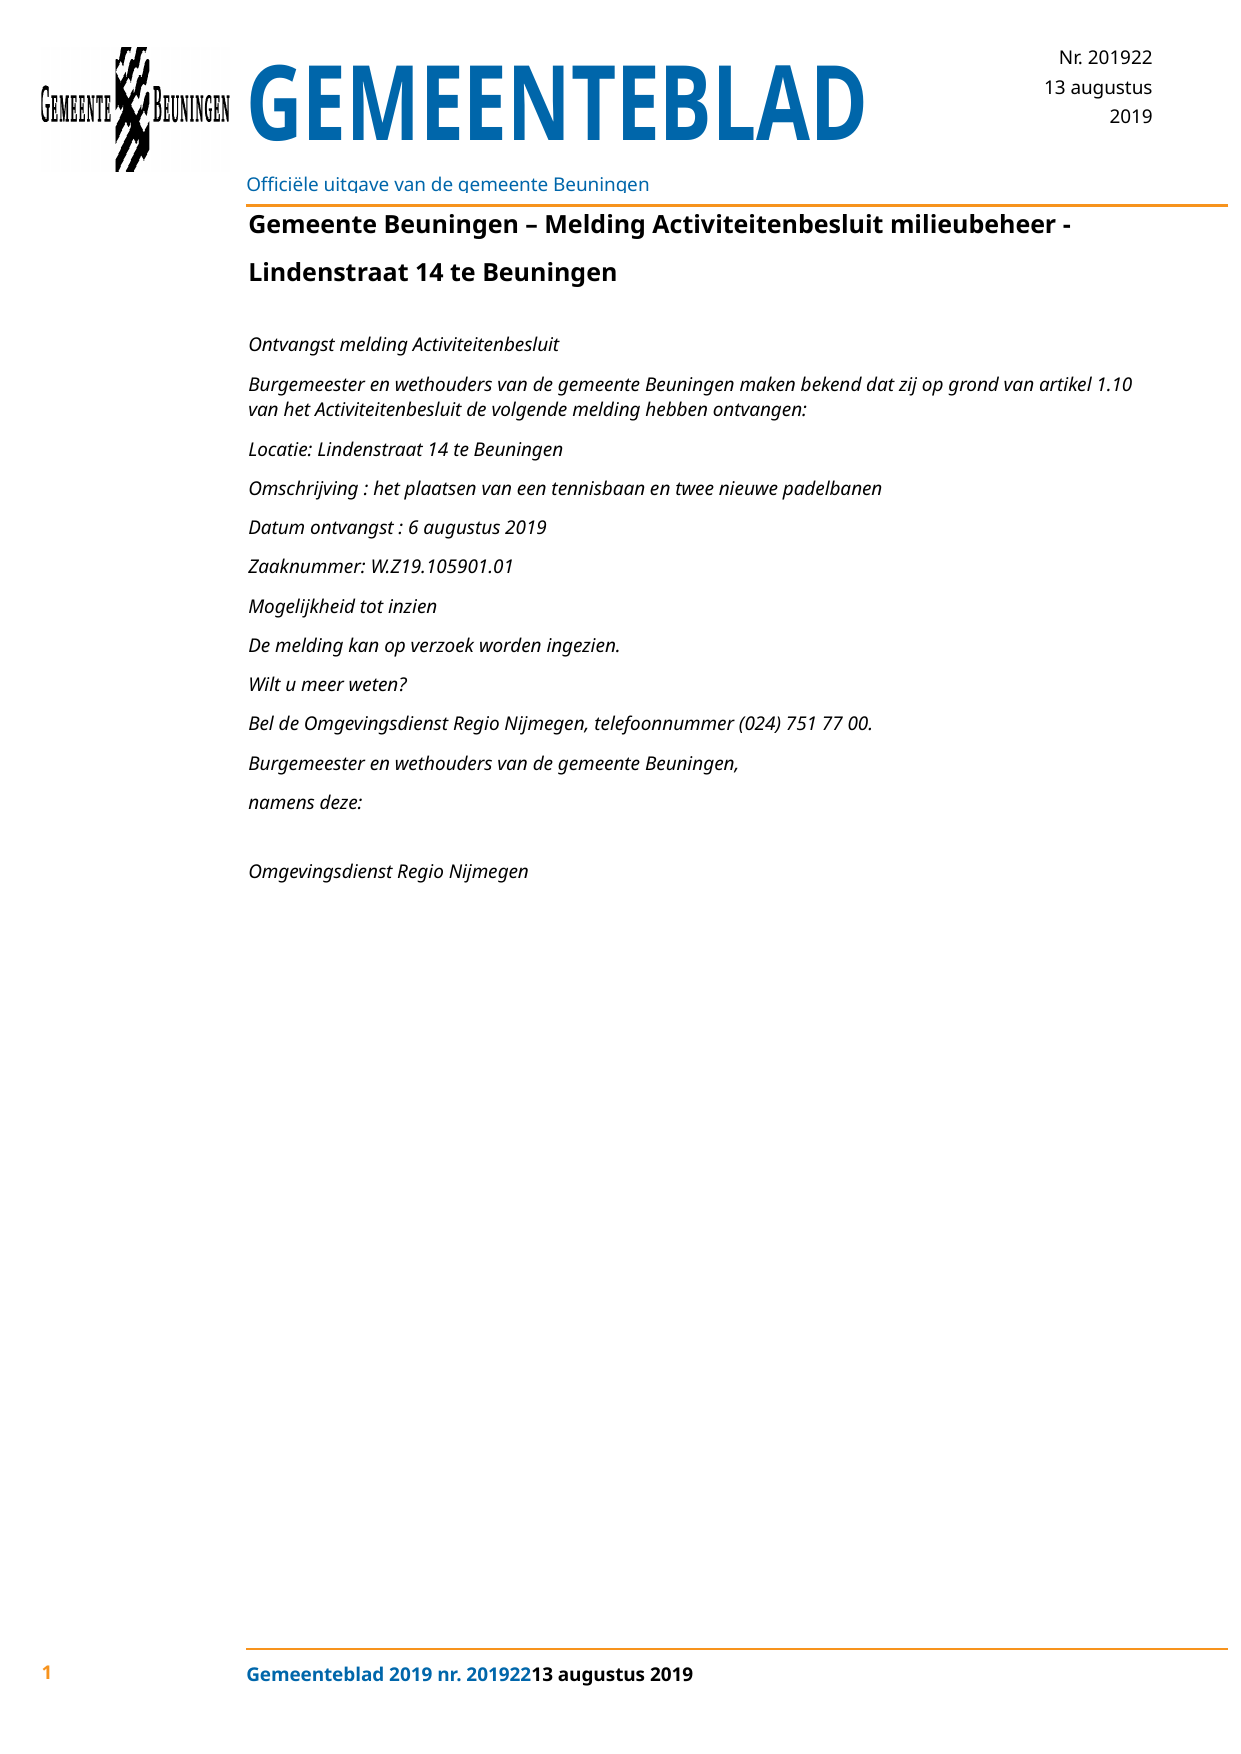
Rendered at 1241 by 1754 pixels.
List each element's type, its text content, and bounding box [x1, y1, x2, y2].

text Mogelijkheid tot inzien [248, 593, 1152, 618]
text Burgemeester en wethouders van de gemeente Beuningen, [248, 750, 1152, 776]
text Bel de Omgevingsdienst Regio Nijmegen, telefoonnummer (024) 751 77 00. [248, 711, 1152, 736]
text Omschrijving : het plaatsen van een tennisbaan en twee nieuwe padelbanen [248, 475, 1152, 501]
text De melding kan op verzoek worden ingezien. [248, 632, 1152, 658]
text Omgevingsdienst Regio Nijmegen [248, 858, 1152, 884]
text Burgemeester en wethouders van de gemeente Beuningen maken bekend dat zij op grond van artikel 1.10 van het Activiteitenbesluit de volgende melding hebben ontvangen: [248, 371, 1152, 422]
text namens deze: [248, 789, 1152, 815]
text Locatie: Lindenstraat 14 te Beuningen [248, 436, 1152, 461]
text Zaaknummer: W.Z19.105901.01 [248, 553, 1152, 579]
text Gemeente Beuningen – Melding Activiteitenbesluit milieubeheer - Lindenstraat 14 te Beuningen [248, 207, 1152, 288]
text Wilt u meer weten? [248, 671, 1152, 697]
picture [41, 47, 231, 172]
text Ontvangst melding Activiteitenbesluit [248, 331, 1152, 357]
text Datum ontvangst : 6 augustus 2019 [248, 514, 1152, 540]
